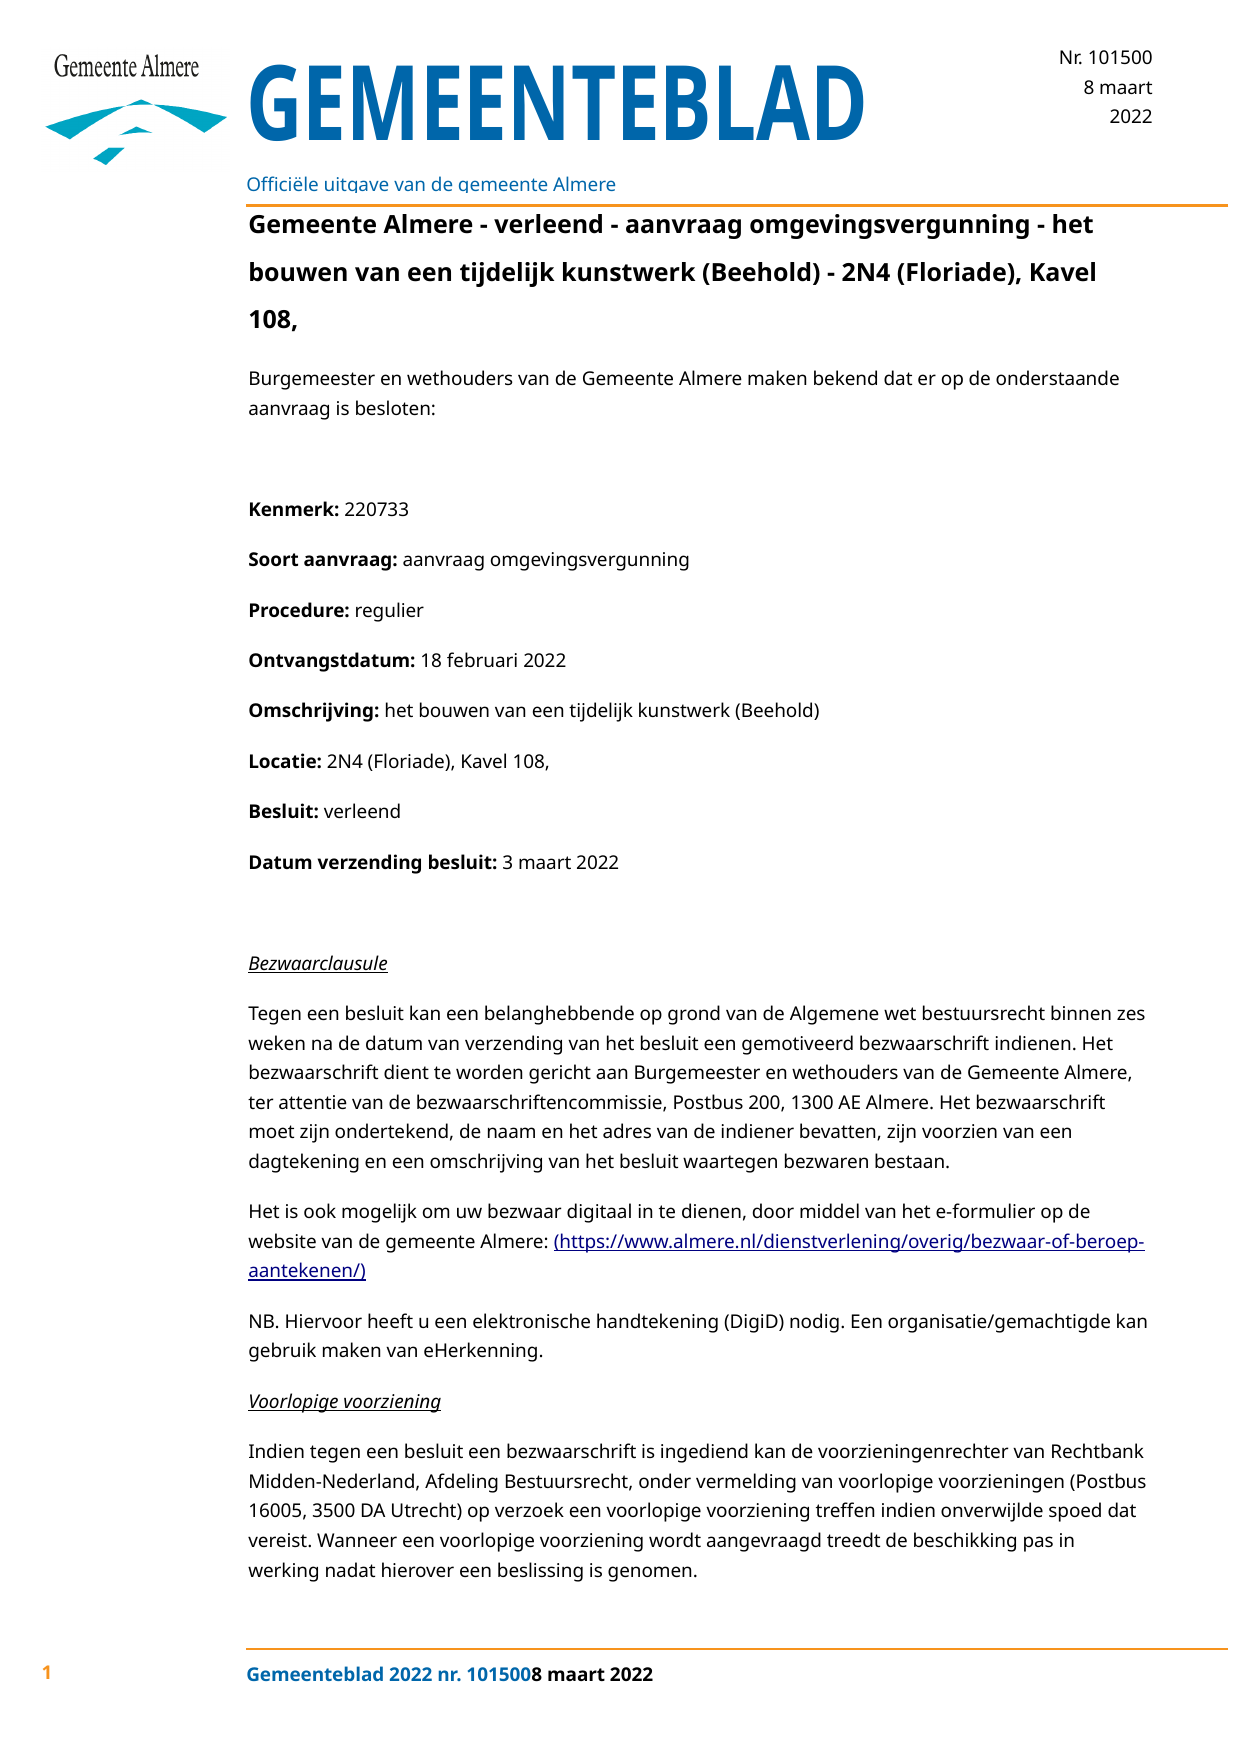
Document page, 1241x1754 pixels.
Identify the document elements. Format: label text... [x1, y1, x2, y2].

text Omschrijving: het bouwen van een tijdelijk kunstwerk (Beehold) [248, 698, 1152, 723]
text Procedure: regulier [248, 597, 1152, 622]
text Ontvangstdatum: 18 februari 2022 [248, 647, 1152, 673]
text NB. Hiervoor heeft u een elektronische handtekening (DigiD) nodig. Een organisatie/gemachtigde kan gebruik maken van eHerkenning. [248, 1308, 1152, 1363]
text Locatie: 2N4 (Floriade), Kavel 108, [248, 748, 1152, 774]
text Datum verzending besluit: 3 maart 2022 [248, 849, 1152, 874]
text Indien tegen een besluit een bezwaarschrift is ingediend kan de voorzieningenrechter van Rechtbank Midden-Nederland, Afdeling Bestuursrecht, onder vermelding van voorlopige voorzieningen (Postbus 16005, 3500 DA Utrecht) op verzoek een voorlopige voorziening treffen indien onverwijlde spoed dat vereist. Wanneer een voorlopige voorziening wordt aangevraagd treedt de beschikking pas in werking nadat hierover een beslissing is genomen. [248, 1438, 1152, 1582]
text Burgemeester en wethouders van de Gemeente Almere maken bekend dat er op de onderstaande aanvraag is besloten: [248, 366, 1152, 421]
text Voorlopige voorziening [248, 1388, 1152, 1414]
picture [41, 47, 231, 172]
text Soort aanvraag: aanvraag omgevingsvergunning [248, 546, 1152, 572]
text Tegen een besluit kan een belanghebbende op grond van de Algemene wet bestuursrecht binnen zes weken na de datum van verzending van het besluit een gemotiveerd bezwaarschrift indienen. Het bezwaarschrift dient te worden gericht aan Burgemeester en wethouders van de Gemeente Almere, ter attentie van de bezwaarschriftencommissie, Postbus 200, 1300 AE Almere. Het bezwaarschrift moet zijn ondertekend, de naam en het adres van de indiener bevatten, zijn voorzien van een dagtekening en een omschrijving van het besluit waartegen bezwaren bestaan. [248, 1000, 1152, 1174]
text Kenmerk: 220733 [248, 496, 1152, 522]
text Bezwaarclausule [248, 950, 1152, 975]
text Gemeente Almere - verleend - aanvraag omgevingsvergunning - het bouwen van een tijdelijk kunstwerk (Beehold) - 2N4 (Floriade), Kavel 108, [248, 207, 1152, 336]
text Het is ook mogelijk om uw bezwaar digitaal in te dienen, door middel van het e-formulier op de website van de gemeente Almere: (https://www.almere.nl/dienstverlening/overig/bezwaar-of-beroep-aantekenen/) [248, 1198, 1152, 1283]
text Besluit: verleend [248, 798, 1152, 824]
